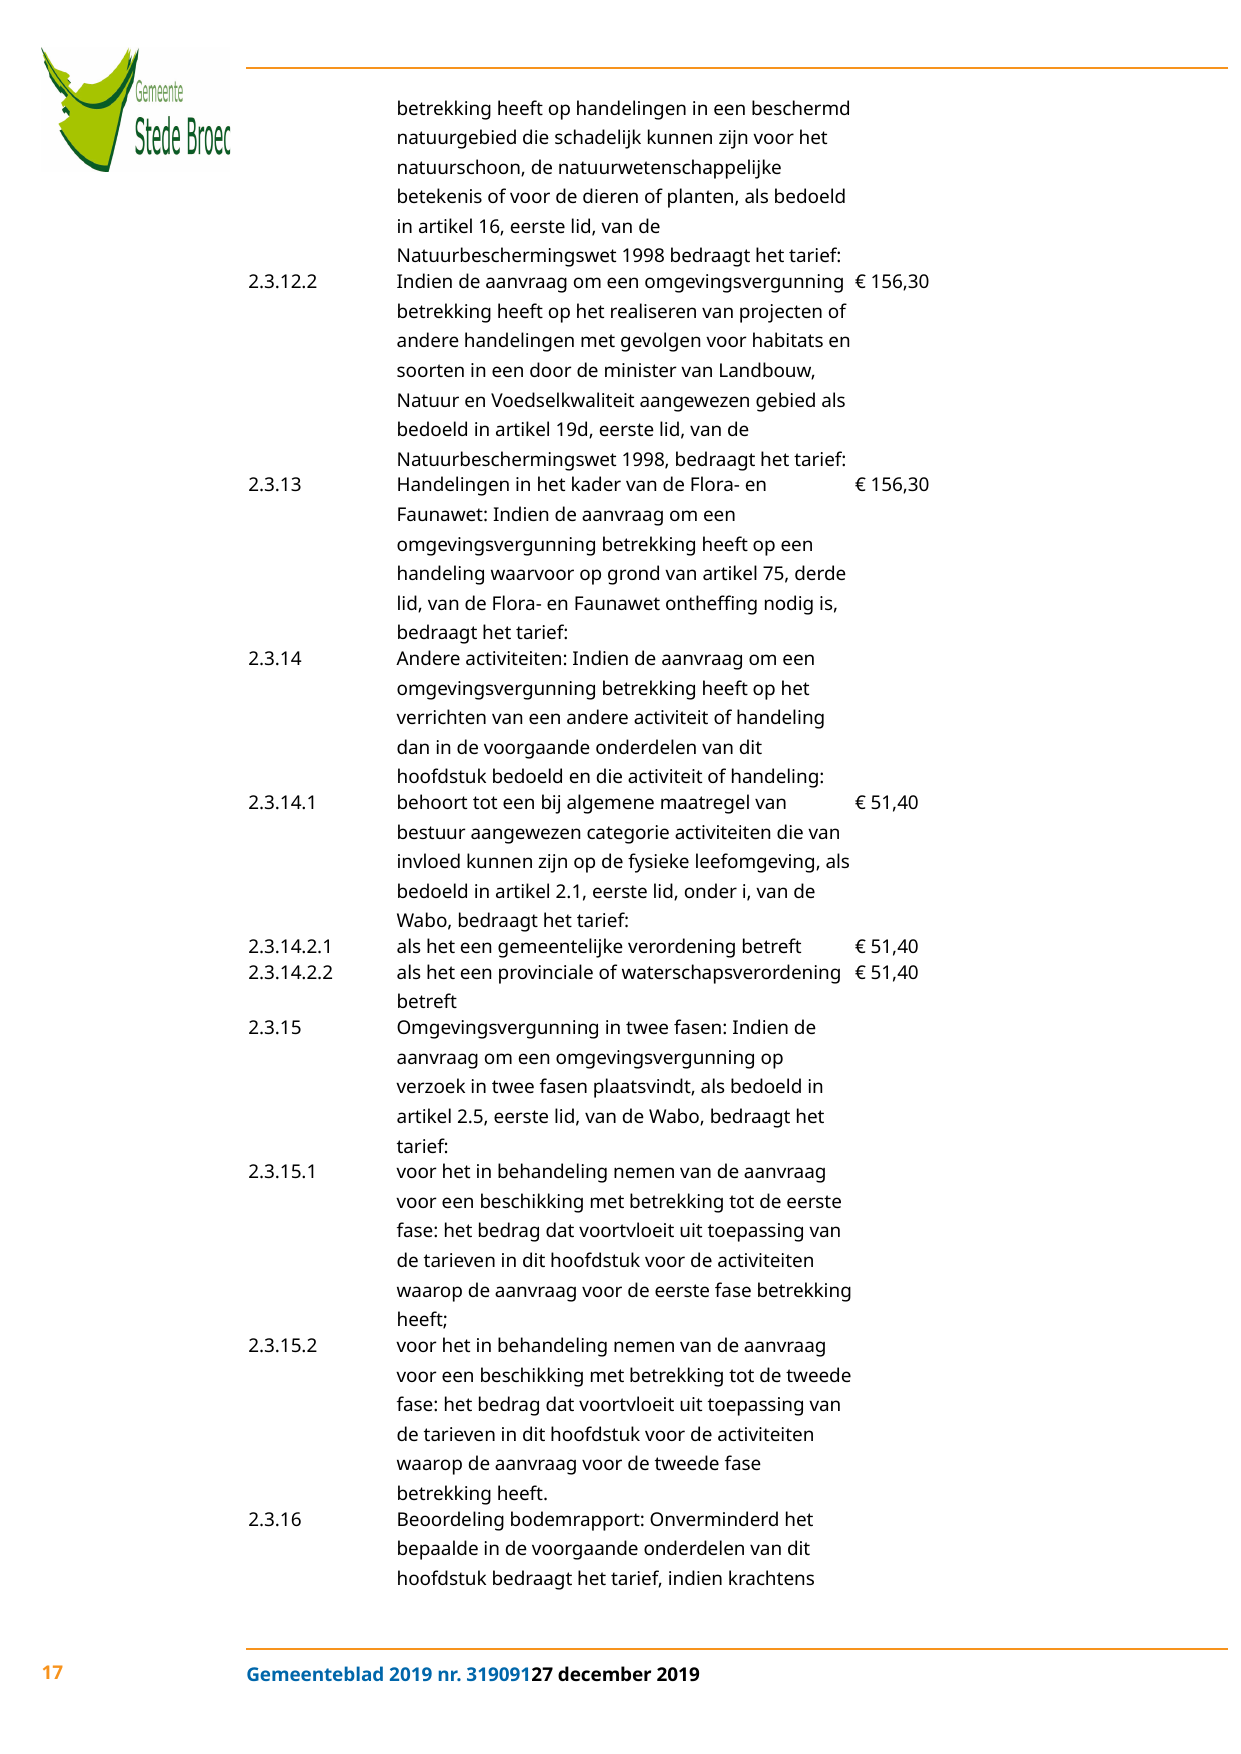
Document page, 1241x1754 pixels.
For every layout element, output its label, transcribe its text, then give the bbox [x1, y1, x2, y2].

table_cell [1003, 789, 1152, 933]
table_cell 2.3.15.1 [248, 1159, 396, 1332]
table_cell voor het in behandeling nemen van de aanvraag voor een beschikking met betrekking tot de eerste fase: het bedrag dat voortvloeit uit toepassing van de tarieven in dit hoofdstuk voor de activiteiten waarop de aanvraag voor de eerste fase betrekking heeft; [396, 1159, 855, 1332]
table_cell behoort tot een bij algemene maatregel van bestuur aangewezen categorie activiteiten die van invloed kunnen zijn op de fysieke leefomgeving, als bedoeld in artikel 2.1, eerste lid, onder i, van de Wabo, bedraagt het tarief: [396, 789, 855, 933]
table_cell [1003, 1015, 1152, 1158]
table_cell [1003, 95, 1152, 268]
table_cell [1003, 472, 1152, 645]
table_cell Omgevingsvergunning in twee fasen: Indien de aanvraag om een omgevingsvergunning op verzoek in twee fasen plaatsvindt, als bedoeld in artikel 2.5, eerste lid, van de Wabo, bedraagt het tarief: [396, 1015, 855, 1158]
table_cell [855, 1332, 1003, 1506]
table_cell Indien de aanvraag om een omgevingsvergunning betrekking heeft op het realiseren van projecten of andere handelingen met gevolgen voor habitats en soorten in een door de minister van Landbouw, Natuur en Voedselkwaliteit aangewezen gebied als bedoeld in artikel 19d, eerste lid, van de Natuurbeschermingswet 1998, bedraagt het tarief: [396, 269, 855, 472]
table_cell [855, 1015, 1003, 1158]
table_cell € 51,40 [855, 934, 1003, 959]
table_cell € 156,30 [855, 472, 1003, 645]
table_cell als het een provinciale of waterschapsverordening betreft [396, 959, 855, 1014]
table_cell als het een gemeentelijke verordening betreft [396, 934, 855, 959]
table_cell 2.3.14.2.2 [248, 959, 396, 1014]
table_cell 2.3.15.2 [248, 1332, 396, 1506]
table_cell 2.3.14.2.1 [248, 934, 396, 959]
table_cell [248, 95, 396, 268]
table_cell 2.3.16 [248, 1506, 396, 1591]
table_cell [855, 645, 1003, 789]
table_cell € 156,30 [855, 269, 1003, 472]
picture [41, 47, 231, 172]
table_cell [1003, 934, 1152, 959]
table_cell 2.3.15 [248, 1015, 396, 1158]
table_cell [1003, 645, 1152, 789]
table_cell betrekking heeft op handelingen in een beschermd natuurgebied die schadelijk kunnen zijn voor het natuurschoon, de natuurwetenschappelijke betekenis of voor de dieren of planten, als bedoeld in artikel 16, eerste lid, van de Natuurbeschermingswet 1998 bedraagt het tarief: [396, 95, 855, 268]
table_cell 2.3.13 [248, 472, 396, 645]
table_cell [855, 95, 1003, 268]
table_cell [1003, 1506, 1152, 1591]
table_cell [855, 1159, 1003, 1332]
table_cell Handelingen in het kader van de Flora- en Faunawet: Indien de aanvraag om een omgevingsvergunning betrekking heeft op een handeling waarvoor op grond van artikel 75, derde lid, van de Flora- en Faunawet ontheffing nodig is, bedraagt het tarief: [396, 472, 855, 645]
table_cell Andere activiteiten: Indien de aanvraag om een omgevingsvergunning betrekking heeft op het verrichten van een andere activiteit of handeling dan in de voorgaande onderdelen van dit hoofdstuk bedoeld en die activiteit of handeling: [396, 645, 855, 789]
table_cell 2.3.14.1 [248, 789, 396, 933]
table_cell € 51,40 [855, 789, 1003, 933]
table_cell [1003, 959, 1152, 1014]
table_cell 2.3.14 [248, 645, 396, 789]
table_cell [1003, 1159, 1152, 1332]
table_cell [1003, 269, 1152, 472]
table_cell 2.3.12.2 [248, 269, 396, 472]
table_cell [855, 1506, 1003, 1591]
table_cell Beoordeling bodemrapport: Onverminderd het bepaalde in de voorgaande onderdelen van dit hoofdstuk bedraagt het tarief, indien krachtens [396, 1506, 855, 1591]
table_cell € 51,40 [855, 959, 1003, 1014]
table_cell [1003, 1332, 1152, 1506]
table_cell voor het in behandeling nemen van de aanvraag voor een beschikking met betrekking tot de tweede fase: het bedrag dat voortvloeit uit toepassing van de tarieven in dit hoofdstuk voor de activiteiten waarop de aanvraag voor de tweede fase betrekking heeft. [396, 1332, 855, 1506]
